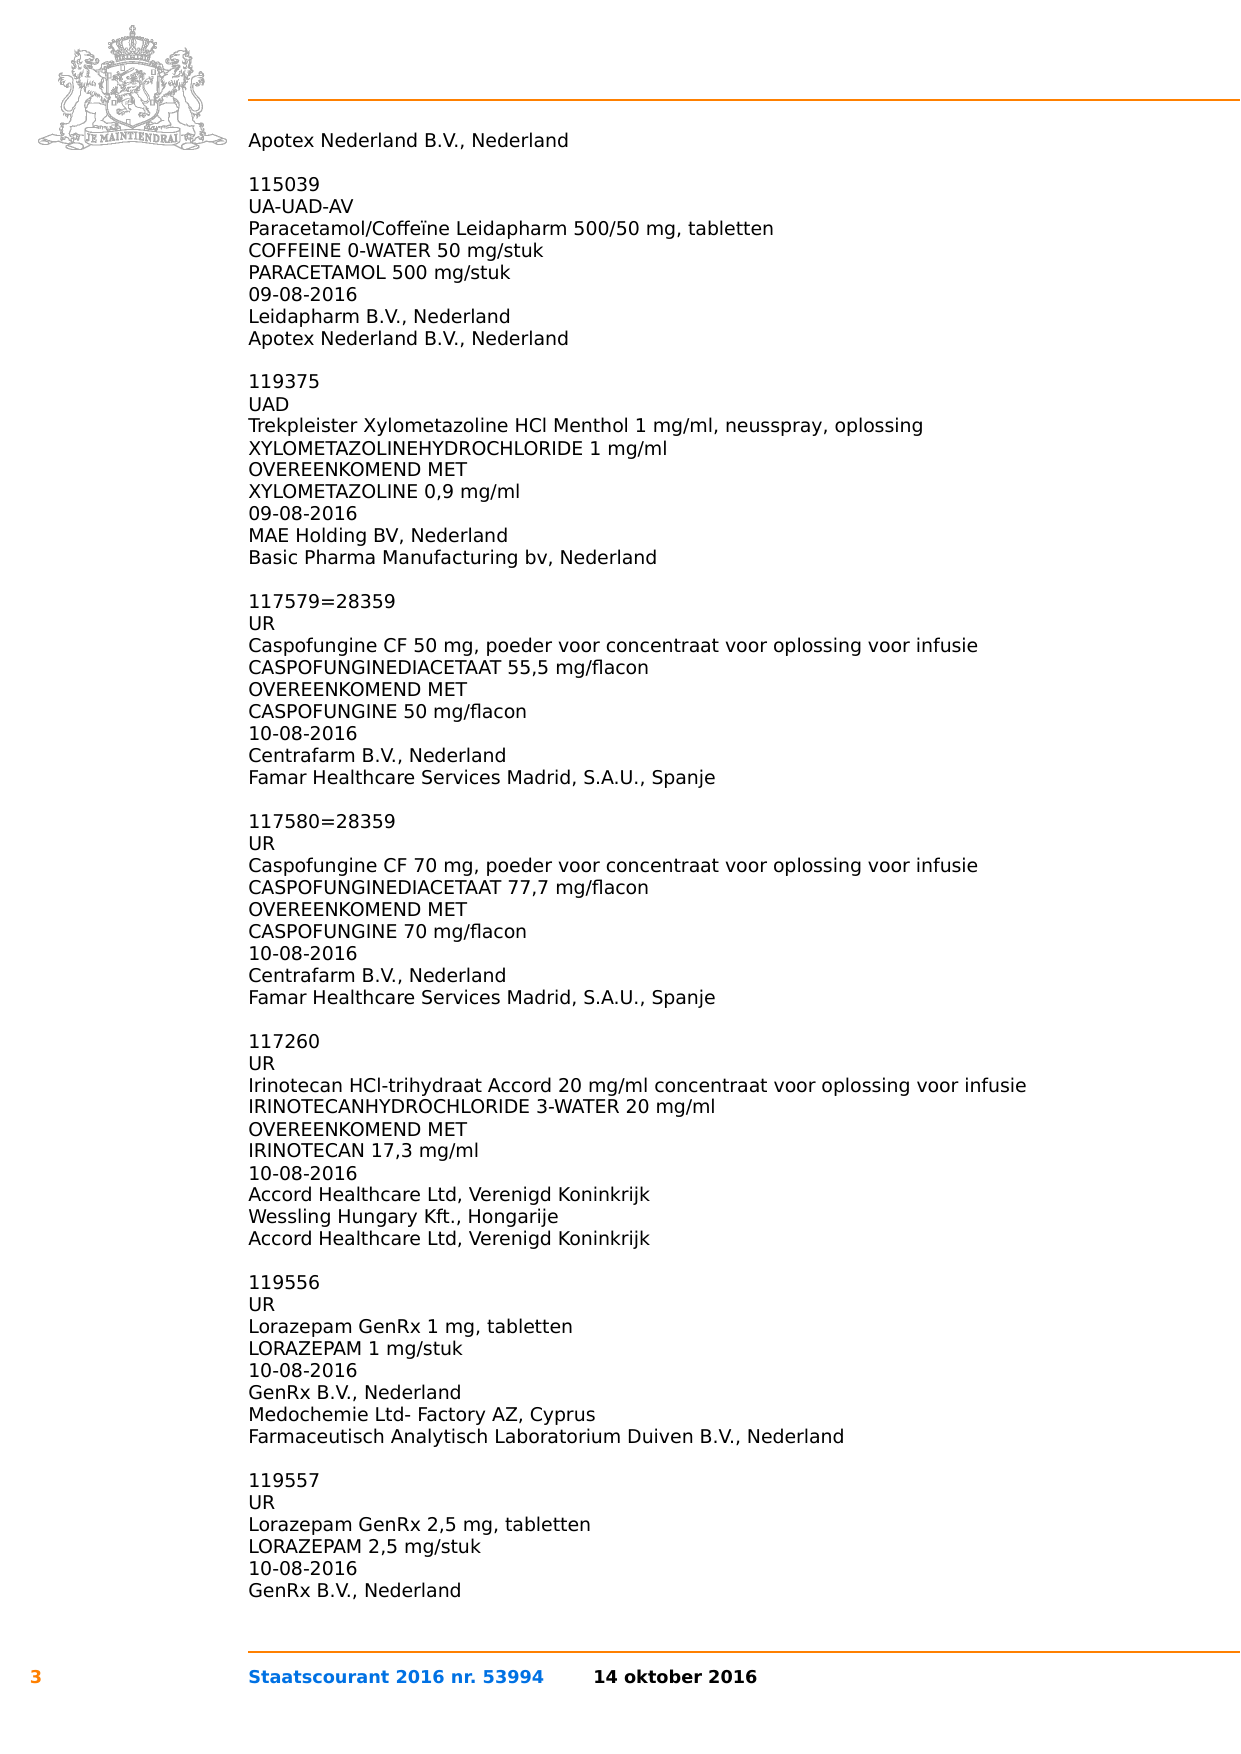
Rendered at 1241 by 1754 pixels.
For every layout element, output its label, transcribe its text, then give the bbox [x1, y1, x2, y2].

text Paracetamol/Coffeïne Leidapharm 500/50 mg, tabletten [248, 218, 1163, 240]
text Centrafarm B.V., Nederland [248, 965, 1163, 987]
text Famar Healthcare Services Madrid, S.A.U., Spanje [248, 987, 1163, 1009]
text Caspofungine CF 50 mg, poeder voor concentraat voor oplossing voor infusie [248, 635, 1163, 657]
text UR [248, 613, 1163, 635]
text CASPOFUNGINEDIACETAAT 77,7 mg/flacon [248, 877, 1163, 899]
text GenRx B.V., Nederland [248, 1382, 1163, 1404]
text Trekpleister Xylometazoline HCl Menthol 1 mg/ml, neusspray, oplossing [248, 415, 1163, 437]
text UR [248, 833, 1163, 855]
text Wessling Hungary Kft., Hongarije [248, 1206, 1163, 1228]
text Apotex Nederland B.V., Nederland [248, 328, 1163, 349]
text Apotex Nederland B.V., Nederland [248, 130, 1163, 152]
text 10-08-2016 [248, 723, 1163, 745]
text LORAZEPAM 1 mg/stuk [248, 1338, 1163, 1360]
text Famar Healthcare Services Madrid, S.A.U., Spanje [248, 767, 1163, 789]
text Accord Healthcare Ltd, Verenigd Koninkrijk [248, 1228, 1163, 1250]
text Medochemie Ltd- Factory AZ, Cyprus [248, 1404, 1163, 1426]
text Irinotecan HCl-trihydraat Accord 20 mg/ml concentraat voor oplossing voor infusie [248, 1074, 1163, 1096]
text Lorazepam GenRx 2,5 mg, tabletten [248, 1514, 1163, 1536]
text Farmaceutisch Analytisch Laboratorium Duiven B.V., Nederland [248, 1426, 1163, 1448]
text Centrafarm B.V., Nederland [248, 745, 1163, 767]
text IRINOTECAN 17,3 mg/ml [248, 1140, 1163, 1162]
text OVEREENKOMEND MET [248, 459, 1163, 481]
text 10-08-2016 [248, 1162, 1163, 1184]
text 117580=28359 [248, 811, 1163, 833]
text 10-08-2016 [248, 1360, 1163, 1382]
text 10-08-2016 [248, 943, 1163, 965]
text GenRx B.V., Nederland [248, 1580, 1163, 1602]
text CASPOFUNGINEDIACETAAT 55,5 mg/flacon [248, 657, 1163, 679]
text Leidapharm B.V., Nederland [248, 306, 1163, 328]
text OVEREENKOMEND MET [248, 1118, 1163, 1140]
text 119556 [248, 1272, 1163, 1294]
picture [38, 25, 227, 150]
text PARACETAMOL 500 mg/stuk [248, 262, 1163, 284]
text 115039 [248, 174, 1163, 196]
text CASPOFUNGINE 50 mg/flacon [248, 701, 1163, 723]
text Caspofungine CF 70 mg, poeder voor concentraat voor oplossing voor infusie [248, 855, 1163, 877]
text MAE Holding BV, Nederland [248, 525, 1163, 547]
text 117579=28359 [248, 591, 1163, 613]
text 09-08-2016 [248, 284, 1163, 306]
text Lorazepam GenRx 1 mg, tabletten [248, 1316, 1163, 1338]
text UAD [248, 393, 1163, 415]
text Accord Healthcare Ltd, Verenigd Koninkrijk [248, 1184, 1163, 1206]
text 10-08-2016 [248, 1558, 1163, 1580]
text XYLOMETAZOLINEHYDROCHLORIDE 1 mg/ml [248, 437, 1163, 459]
text UA-UAD-AV [248, 196, 1163, 218]
text 09-08-2016 [248, 503, 1163, 525]
text OVEREENKOMEND MET [248, 899, 1163, 921]
text 117260 [248, 1031, 1163, 1052]
text COFFEINE 0-WATER 50 mg/stuk [248, 240, 1163, 262]
text CASPOFUNGINE 70 mg/flacon [248, 921, 1163, 943]
text LORAZEPAM 2,5 mg/stuk [248, 1536, 1163, 1558]
text 119375 [248, 371, 1163, 393]
text UR [248, 1492, 1163, 1514]
text IRINOTECANHYDROCHLORIDE 3-WATER 20 mg/ml [248, 1096, 1163, 1118]
text UR [248, 1294, 1163, 1316]
text 119557 [248, 1470, 1163, 1492]
text OVEREENKOMEND MET [248, 679, 1163, 701]
text UR [248, 1052, 1163, 1074]
text XYLOMETAZOLINE 0,9 mg/ml [248, 481, 1163, 503]
text Basic Pharma Manufacturing bv, Nederland [248, 547, 1163, 569]
